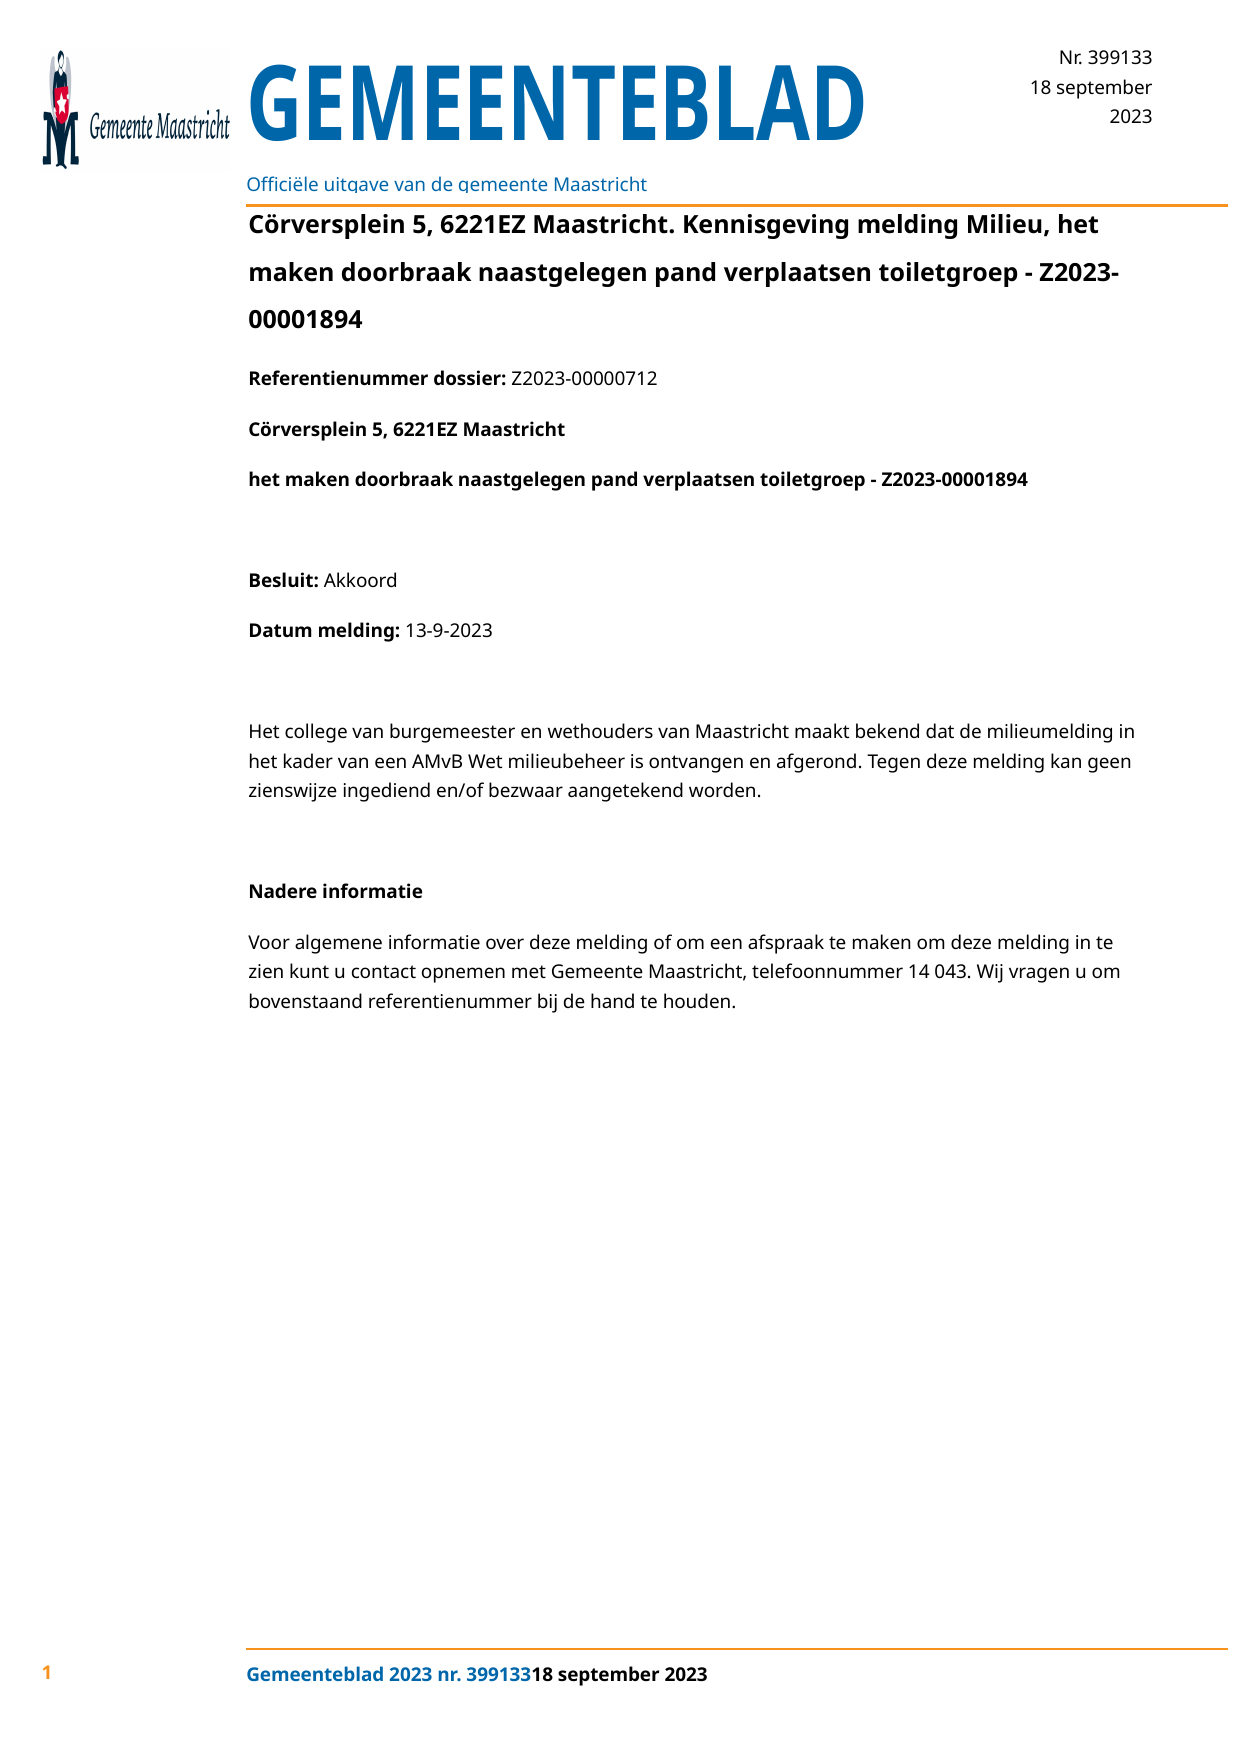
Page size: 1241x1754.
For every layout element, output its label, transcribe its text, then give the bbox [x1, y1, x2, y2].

text het maken doorbraak naastgelegen pand verplaatsen toiletgroep - Z2023-00001894 [248, 466, 1152, 492]
text Datum melding: 13-9-2023 [248, 618, 1152, 643]
text Besluit: Akkoord [248, 567, 1152, 593]
text Cörversplein 5, 6221EZ Maastricht. Kennisgeving melding Milieu, het maken doorbraak naastgelegen pand verplaatsen toiletgroep - Z2023-00001894 [248, 207, 1152, 336]
text Voor algemene informatie over deze melding of om een afspraak te maken om deze melding in te zien kunt u contact opnemen met Gemeente Maastricht, telefoonnummer 14 043. Wij vragen u om bovenstaand referentienummer bij de hand te houden. [248, 929, 1152, 1014]
text Het college van burgemeester en wethouders van Maastricht maakt bekend dat de milieumelding in het kader van een AMvB Wet milieubeheer is ontvangen en afgerond. Tegen deze melding kan geen zienswijze ingediend en/of bezwaar aangetekend worden. [248, 718, 1152, 803]
text Referentienummer dossier: Z2023-00000712 [248, 366, 1152, 391]
text Nadere informatie [248, 878, 1152, 904]
text Cörversplein 5, 6221EZ Maastricht [248, 416, 1152, 442]
picture [41, 47, 231, 172]
